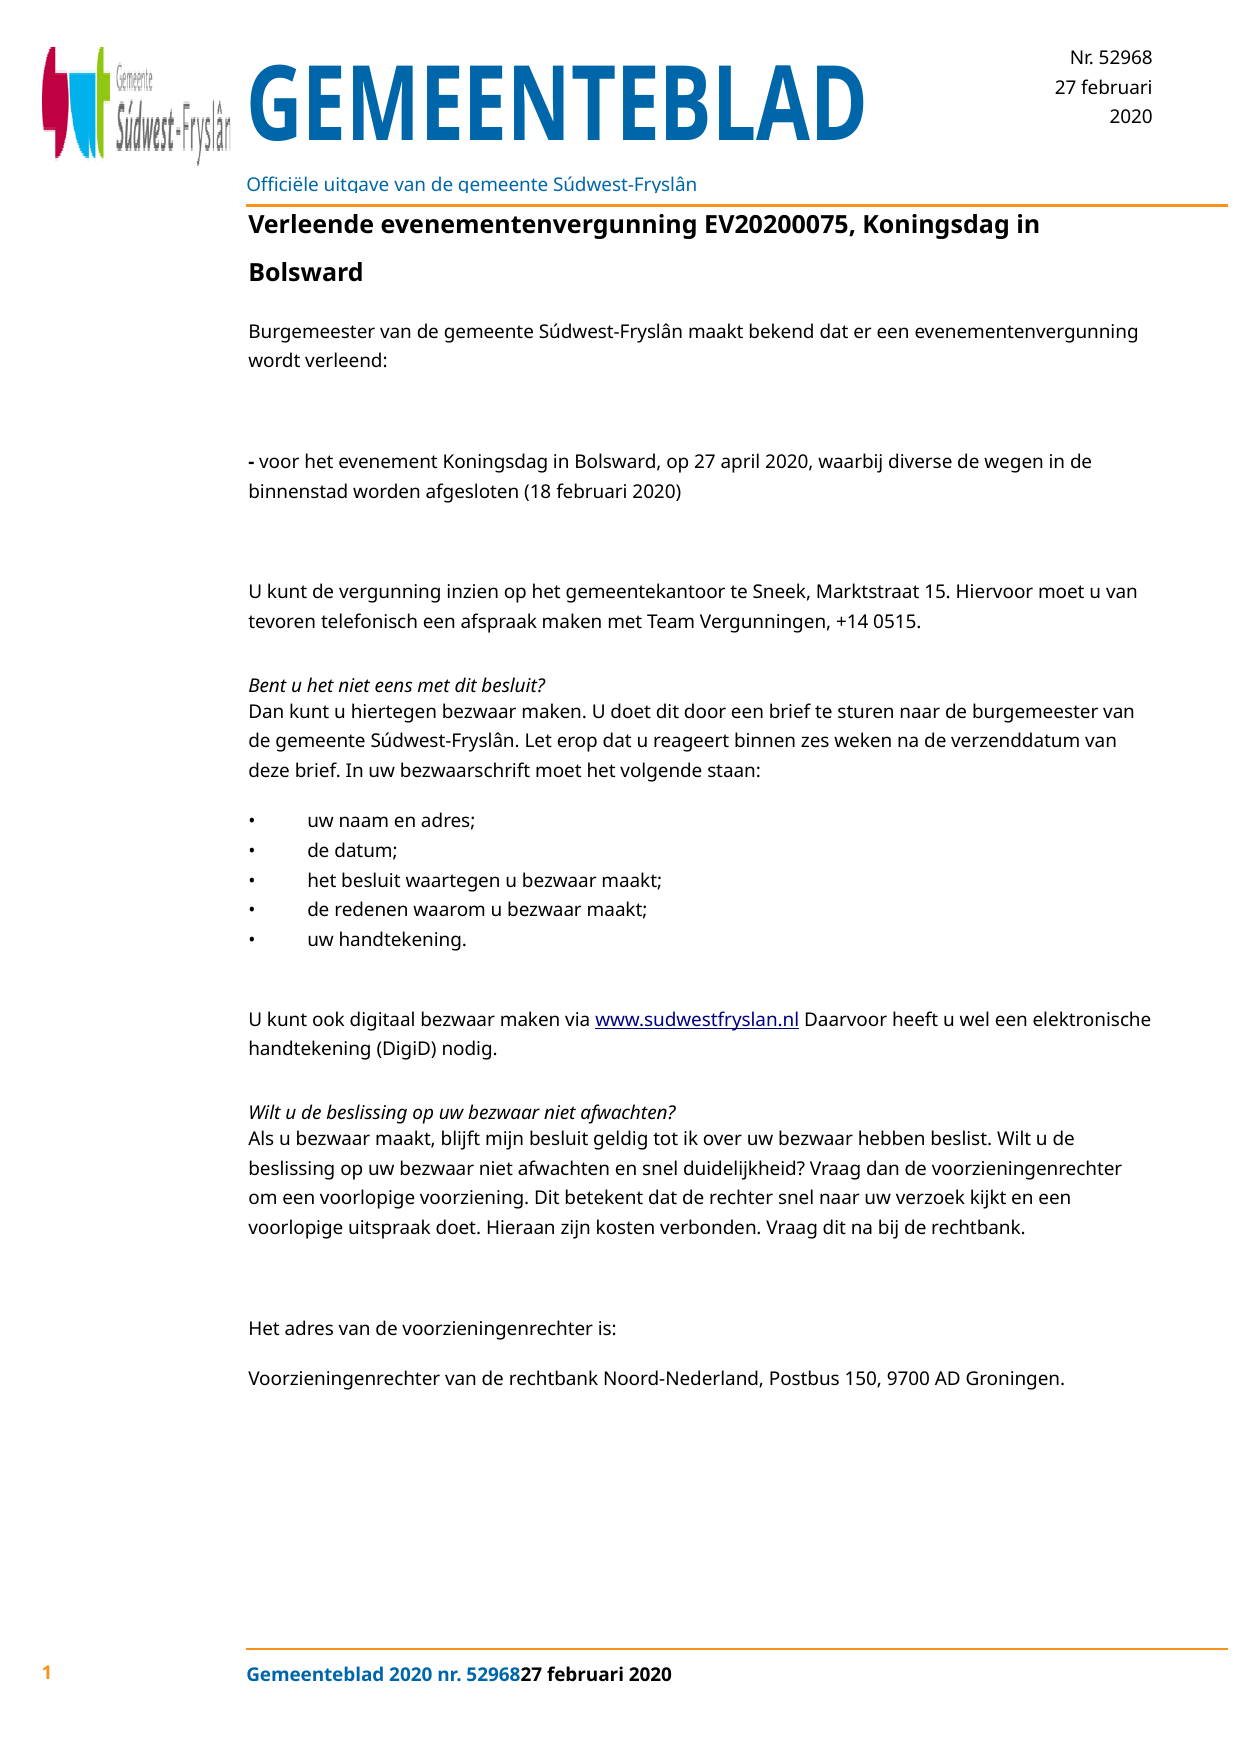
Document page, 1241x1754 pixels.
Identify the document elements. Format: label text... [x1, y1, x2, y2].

list uw handtekening. [248, 926, 1152, 952]
list de datum; [248, 837, 1152, 863]
list uw naam en adres; [248, 808, 1152, 833]
text U kunt ook digitaal bezwaar maken via www.sudwestfryslan.nl Daarvoor heeft u wel een elektronische handtekening (DigiD) nodig. [248, 1006, 1152, 1061]
text Als u bezwaar maakt, blijft mijn besluit geldig tot ik over uw bezwaar hebben beslist. Wilt u de beslissing op uw bezwaar niet afwachten en snel duidelijkheid? Vraag dan de voorzieningenrechter om een voorlopige voorziening. Dit betekent dat de rechter snel naar uw verzoek kijkt en een voorlopige uitspraak doet. Hieraan zijn kosten verbonden. Vraag dit na bij de rechtbank. [248, 1125, 1152, 1240]
text Verleende evenementenvergunning EV20200075, Koningsdag in Bolsward [248, 207, 1152, 288]
text Dan kunt u hiertegen bezwaar maken. U doet dit door een brief te sturen naar de burgemeester van de gemeente Súdwest-Fryslân. Let erop dat u reageert binnen zes weken na de verzenddatum van deze brief. In uw bezwaarschrift moet het volgende staan: [248, 698, 1152, 783]
text Burgemeester van de gemeente Súdwest-Fryslân maakt bekend dat er een evenementenvergunning wordt verleend: [248, 318, 1152, 373]
text - voor het evenement Koningsdag in Bolsward, op 27 april 2020, waarbij diverse de wegen in de binnenstad worden afgesloten (18 februari 2020) [248, 448, 1152, 504]
text Het adres van de voorzieningenrechter is: [248, 1315, 1152, 1341]
text Wilt u de beslissing op uw bezwaar niet afwachten? [248, 1099, 1152, 1125]
list het besluit waartegen u bezwaar maakt; [248, 867, 1152, 892]
text Voorzieningenrechter van de rechtbank Noord-Nederland, Postbus 150, 9700 AD Groningen. [248, 1365, 1152, 1391]
list de redenen waarom u bezwaar maakt; [248, 896, 1152, 922]
text Bent u het niet eens met dit besluit? [248, 672, 1152, 698]
text U kunt de vergunning inzien op het gemeentekantoor te Sneek, Marktstraat 15. Hiervoor moet u van tevoren telefonisch een afspraak maken met Team Vergunningen, +14 0515. [248, 579, 1152, 634]
picture [41, 47, 231, 172]
